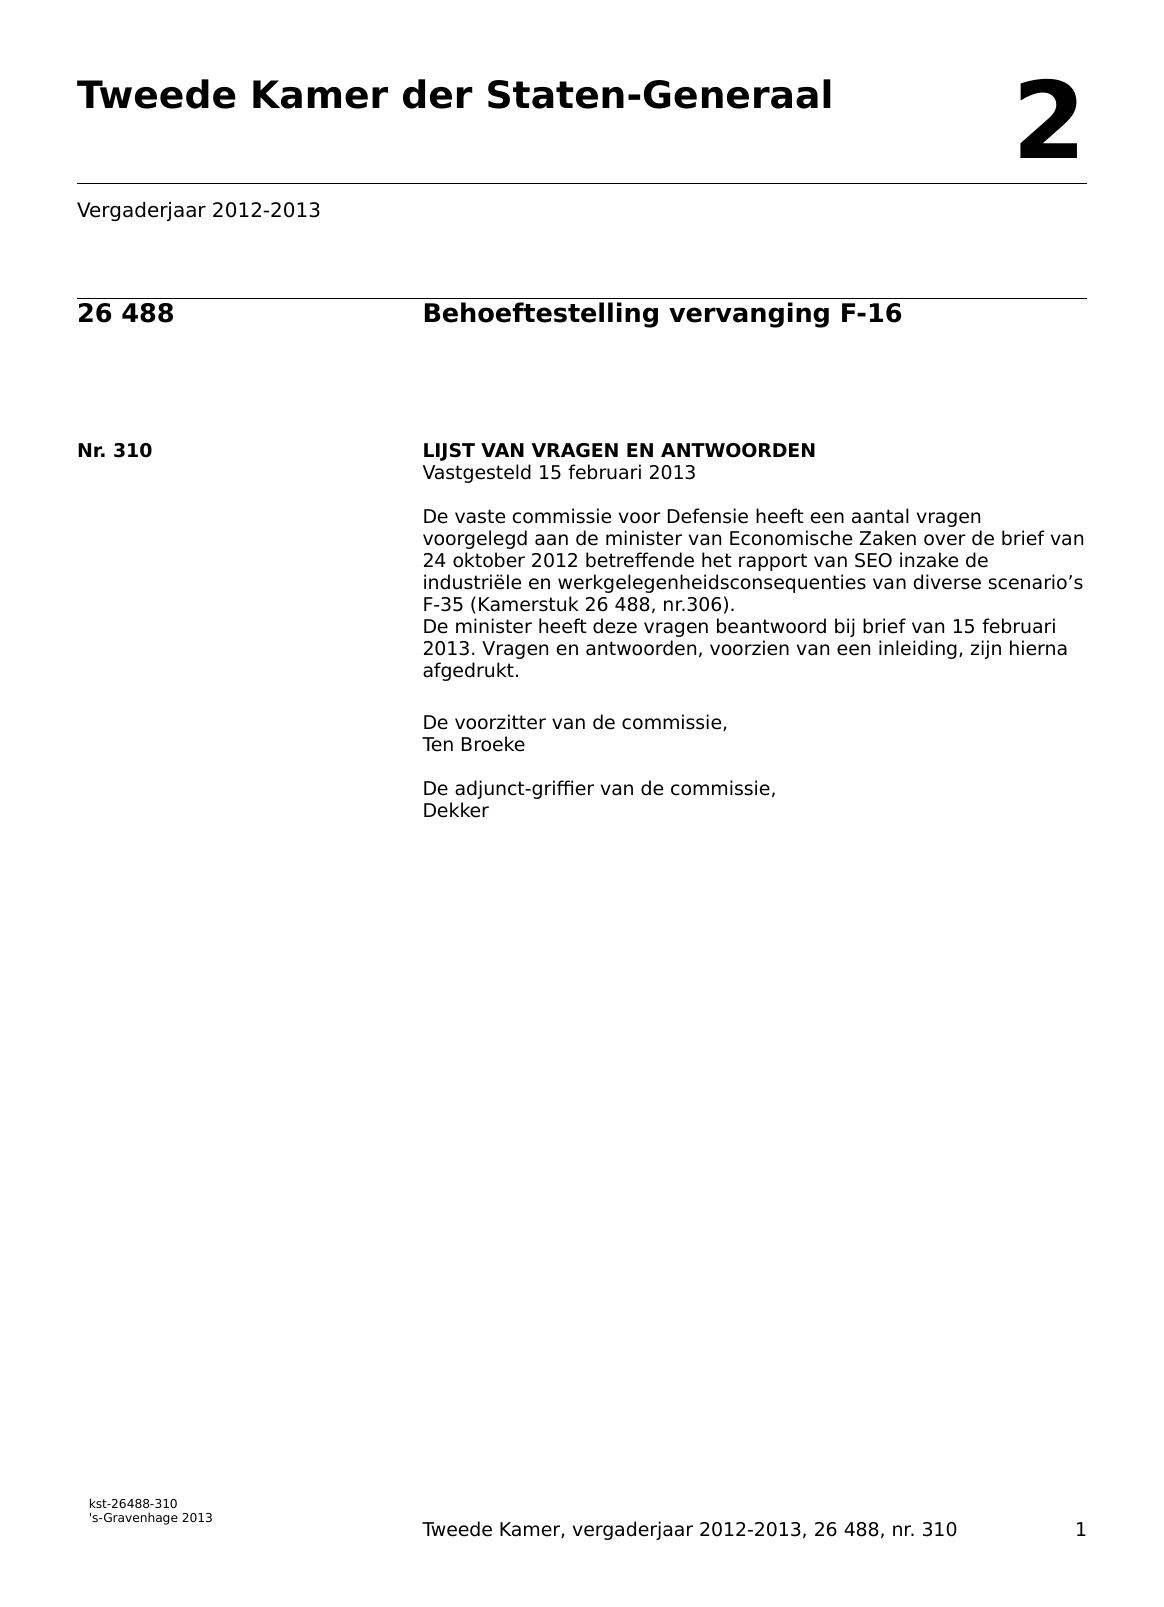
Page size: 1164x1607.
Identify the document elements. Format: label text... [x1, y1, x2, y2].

text kst-26488-310 [88, 1497, 323, 1511]
table_cell Vergaderjaar 2012-2013 [77, 184, 1087, 298]
subtitle Nr. 310 LIJST VAN VRAGEN EN ANTWOORDEN [77, 440, 1087, 462]
subtitle 26 488 Behoeftestelling vervanging F-16 [77, 299, 1087, 329]
text De vaste commissie voor Defensie heeft een aantal vragen voorgelegd aan de minister van Economische Zaken over de brief van 24 oktober 2012 betreffende het rapport van SEO inzake de industriële en werkgelegenheidsconsequenties van diverse scenario’s F-35 (Kamerstuk 26 488, nr.306). [422, 506, 1087, 616]
text De voorzitter van de commissie, Ten Broeke [422, 712, 1087, 756]
text Vastgesteld 15 februari 2013 [422, 462, 1087, 484]
text De minister heeft deze vragen beantwoord bij brief van 15 februari 2013. Vragen en antwoorden, voorzien van een inleiding, zijn hierna afgedrukt. [422, 616, 1087, 682]
table_header Tweede Kamer der Staten-Generaal [77, 59, 886, 183]
text De adjunct-griffier van de commissie, Dekker [422, 778, 1087, 822]
text 's-Gravenhage 2013 [88, 1511, 323, 1525]
table_header 2 [886, 59, 1087, 183]
